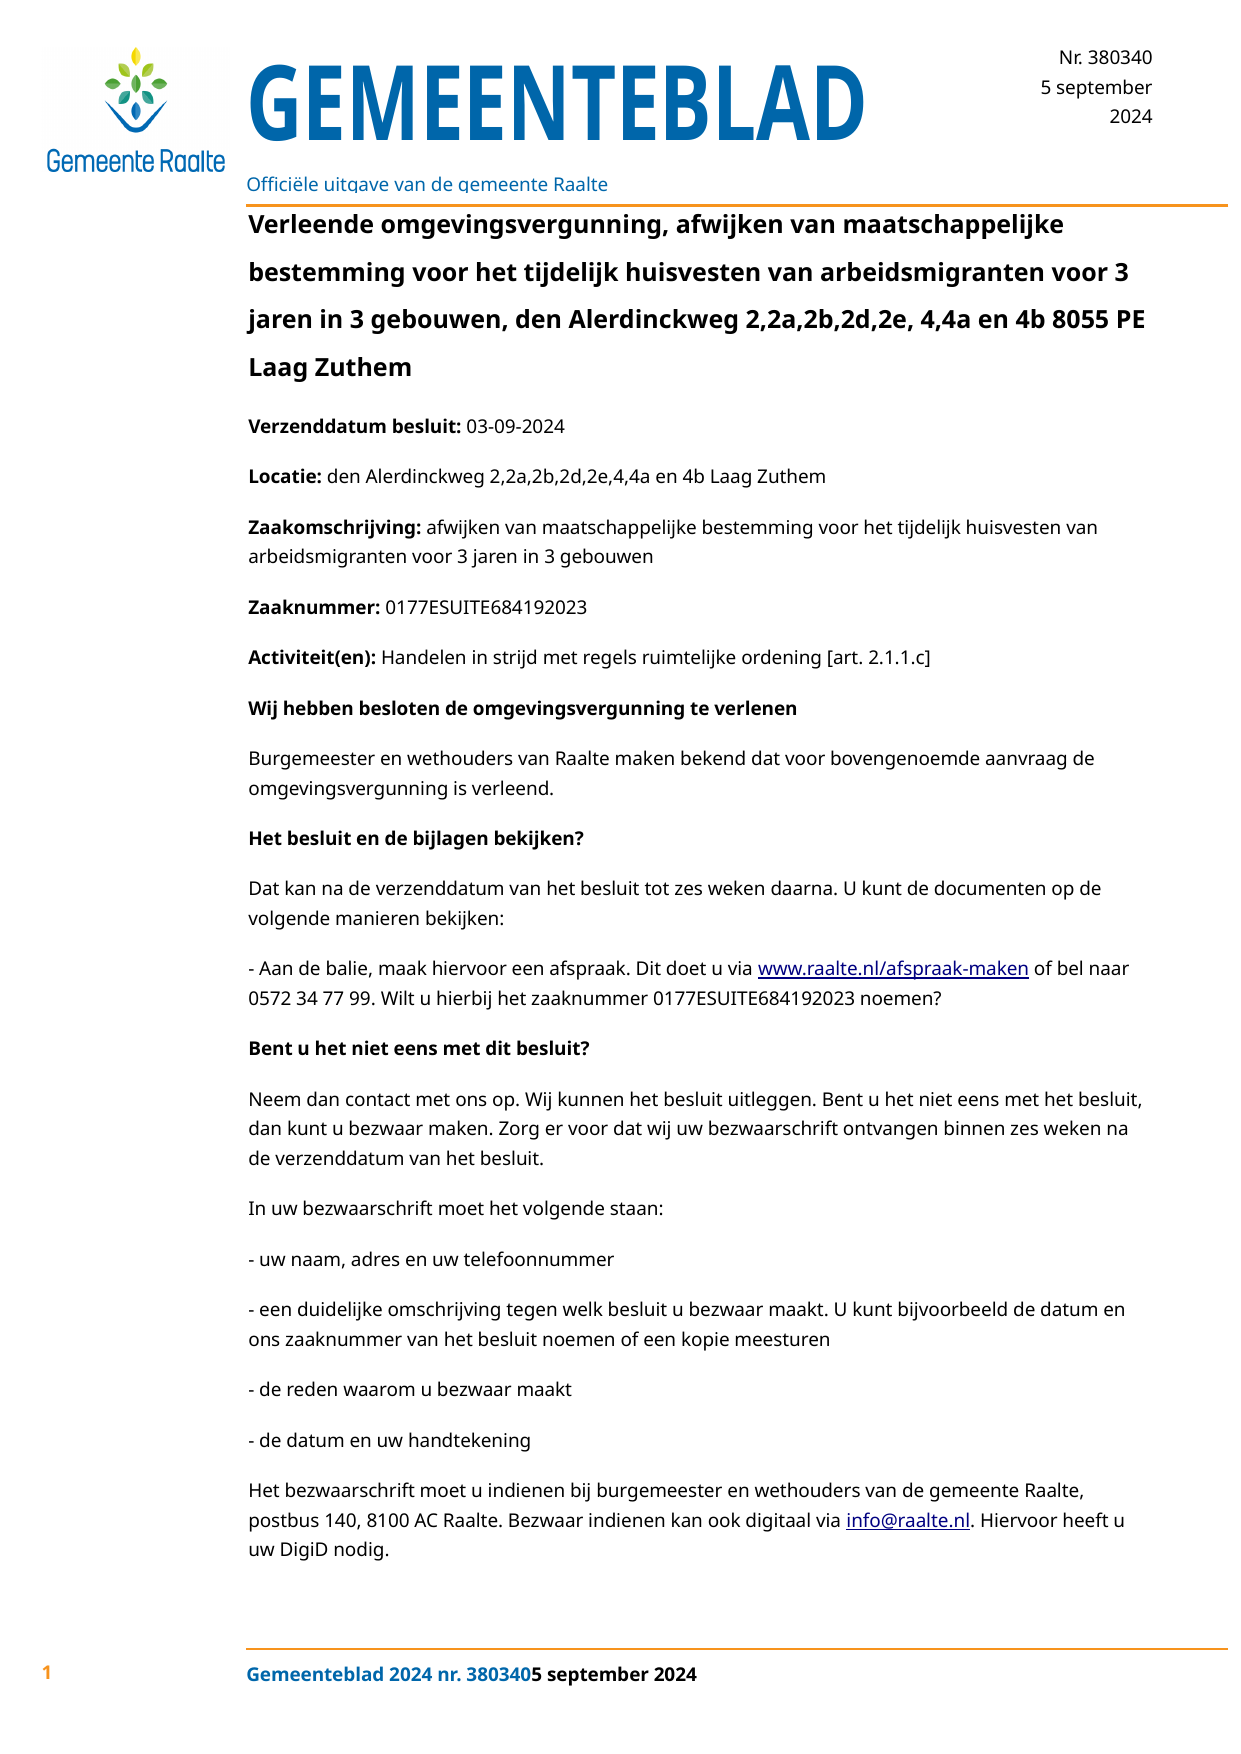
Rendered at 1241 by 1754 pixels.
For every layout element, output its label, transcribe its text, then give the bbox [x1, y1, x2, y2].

text Verzenddatum besluit: 03-09-2024 [248, 413, 1152, 439]
text - uw naam, adres en uw telefoonnummer [248, 1246, 1152, 1272]
text - Aan de balie, maak hiervoor een afspraak. Dit doet u via www.raalte.nl/afspraak-maken of bel naar 0572 34 77 99. Wilt u hierbij het zaaknummer 0177ESUITE684192023 noemen? [248, 956, 1152, 1011]
text Bent u het niet eens met dit besluit? [248, 1036, 1152, 1061]
text Het besluit en de bijlagen bekijken? [248, 825, 1152, 851]
text Neem dan contact met ons op. Wij kunnen het besluit uitleggen. Bent u het niet eens met het besluit, dan kunt u bezwaar maken. Zorg er voor dat wij uw bezwaarschrift ontvangen binnen zes weken na de verzenddatum van het besluit. [248, 1086, 1152, 1171]
text Locatie: den Alerdinckweg 2,2a,2b,2d,2e,4,4a en 4b Laag Zuthem [248, 463, 1152, 489]
picture [41, 47, 231, 172]
text Verleende omgevingsvergunning, afwijken van maatschappelijke bestemming voor het tijdelijk huisvesten van arbeidsmigranten voor 3 jaren in 3 gebouwen, den Alerdinckweg 2,2a,2b,2d,2e, 4,4a en 4b 8055 PE Laag Zuthem [248, 207, 1152, 384]
text Burgemeester en wethouders van Raalte maken bekend dat voor bovengenoemde aanvraag de omgevingsvergunning is verleend. [248, 745, 1152, 801]
text - een duidelijke omschrijving tegen welk besluit u bezwaar maakt. U kunt bijvoorbeeld de datum en ons zaaknummer van het besluit noemen of een kopie meesturen [248, 1296, 1152, 1352]
text Het bezwaarschrift moet u indienen bij burgemeester en wethouders van de gemeente Raalte, postbus 140, 8100 AC Raalte. Bezwaar indienen kan ook digitaal via info@raalte.nl. Hiervoor heeft u uw DigiD nodig. [248, 1477, 1152, 1562]
text Zaakomschrijving: afwijken van maatschappelijke bestemming voor het tijdelijk huisvesten van arbeidsmigranten voor 3 jaren in 3 gebouwen [248, 514, 1152, 569]
text - de datum en uw handtekening [248, 1427, 1152, 1453]
text Activiteit(en): Handelen in strijd met regels ruimtelijke ordening [art. 2.1.1.c] [248, 644, 1152, 670]
text Zaaknummer: 0177ESUITE684192023 [248, 594, 1152, 620]
text Wij hebben besloten de omgevingsvergunning te verlenen [248, 695, 1152, 721]
text Dat kan na de verzenddatum van het besluit tot zes weken daarna. U kunt de documenten op de volgende manieren bekijken: [248, 876, 1152, 931]
text - de reden waarom u bezwaar maakt [248, 1376, 1152, 1402]
text In uw bezwaarschrift moet het volgende staan: [248, 1196, 1152, 1221]
